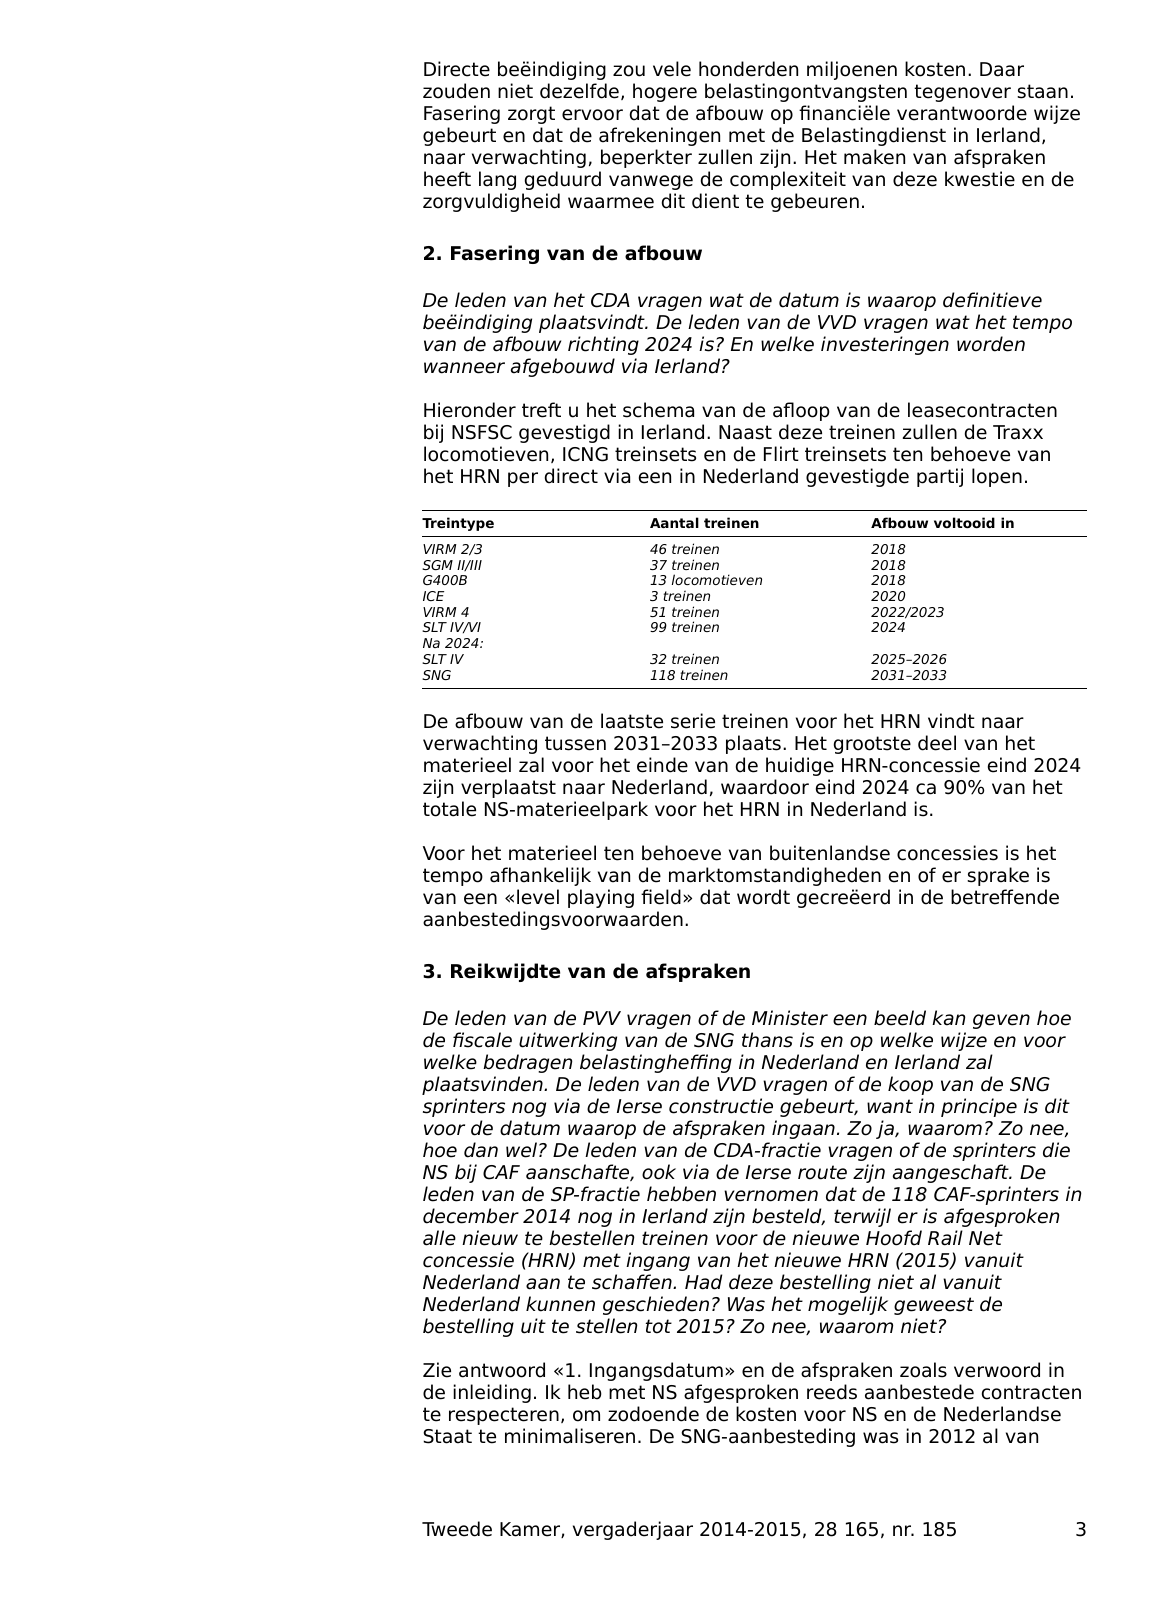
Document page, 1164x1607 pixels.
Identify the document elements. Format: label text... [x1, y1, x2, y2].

table_cell 118 treinen [644, 668, 865, 688]
table_header Afbouw voltooid in [865, 511, 1087, 536]
table_cell 37 treinen [644, 558, 865, 573]
table_cell G400B [422, 573, 644, 589]
table_cell VIRM 4 [422, 605, 644, 620]
table_cell 51 treinen [644, 605, 865, 620]
table_cell 46 treinen [644, 537, 865, 557]
table_cell Na 2024: [422, 636, 644, 652]
text Hieronder treft u het schema van de afloop van de leasecontracten bij NSFSC gevestigd in Ierland. Naast deze treinen zullen de Traxx locomotieven, ICNG treinsets en de Flirt treinsets ten behoeve van het HRN per direct via een in Nederland gevestigde partij lopen. [422, 400, 1087, 488]
table_cell 2020 [865, 589, 1087, 604]
table_cell 2022/2023 [865, 605, 1087, 620]
table_cell SNG [422, 668, 644, 688]
table_cell 2031–2033 [865, 668, 1087, 688]
text Directe beëindiging zou vele honderden miljoenen kosten. Daar zouden niet dezelfde, hogere belastingontvangsten tegenover staan. Fasering zorgt ervoor dat de afbouw op financiële verantwoorde wijze gebeurt en dat de afrekeningen met de Belastingdienst in Ierland, naar verwachting, beperkter zullen zijn. Het maken van afspraken heeft lang geduurd vanwege de complexiteit van deze kwestie en de zorgvuldigheid waarmee dit dient te gebeuren. [422, 59, 1087, 213]
table_cell VIRM 2/3 [422, 537, 644, 557]
text Voor het materieel ten behoeve van buitenlandse concessies is het tempo afhankelijk van de marktomstandigheden en of er sprake is van een «level playing field» dat wordt gecreëerd in de betreffende aanbestedingsvoorwaarden. [422, 843, 1087, 931]
table_cell SGM II/III [422, 558, 644, 573]
text De leden van het CDA vragen wat de datum is waarop definitieve beëindiging plaatsvindt. De leden van de VVD vragen wat het tempo van de afbouw richting 2024 is? En welke investeringen worden wanneer afgebouwd via Ierland? [422, 290, 1087, 378]
table_cell 2018 [865, 537, 1087, 557]
table_cell 2018 [865, 558, 1087, 573]
table_cell SLT IV [422, 652, 644, 667]
text De afbouw van de laatste serie treinen voor het HRN vindt naar verwachting tussen 2031–2033 plaats. Het grootste deel van het materieel zal voor het einde van de huidige HRN-concessie eind 2024 zijn verplaatst naar Nederland, waardoor eind 2024 ca 90% van het totale NS-materieelpark voor het HRN in Nederland is. [422, 711, 1087, 821]
table_header Treintype [422, 511, 644, 536]
table_cell 2024 [865, 620, 1087, 636]
table_header Aantal treinen [644, 511, 865, 536]
table_cell [865, 636, 1087, 652]
text Zie antwoord «1. Ingangsdatum» en de afspraken zoals verwoord in de inleiding. Ik heb met NS afgesproken reeds aanbestede contracten te respecteren, om zodoende de kosten voor NS en de Nederlandse Staat te minimaliseren. De SNG-aanbesteding was in 2012 al van [422, 1360, 1087, 1448]
table_cell [644, 636, 865, 652]
table_cell 32 treinen [644, 652, 865, 667]
table_cell SLT IV/VI [422, 620, 644, 636]
table_cell ICE [422, 589, 644, 604]
table_cell 99 treinen [644, 620, 865, 636]
table_cell 3 treinen [644, 589, 865, 604]
text De leden van de PVV vragen of de Minister een beeld kan geven hoe de fiscale uitwerking van de SNG thans is en op welke wijze en voor welke bedragen belastingheffing in Nederland en Ierland zal plaatsvinden. De leden van de VVD vragen of de koop van de SNG sprinters nog via de Ierse constructie gebeurt, want in principe is dit voor de datum waarop de afspraken ingaan. Zo ja, waarom? Zo nee, hoe dan wel? De leden van de CDA-fractie vragen of de sprinters die NS bij CAF aanschafte, ook via de Ierse route zijn aangeschaft. De leden van de SP-fractie hebben vernomen dat de 118 CAF-sprinters in december 2014 nog in Ierland zijn besteld, terwijl er is afgesproken alle nieuw te bestellen treinen voor de nieuwe Hoofd Rail Net concessie (HRN) met ingang van het nieuwe HRN (2015) vanuit Nederland aan te schaffen. Had deze bestelling niet al vanuit Nederland kunnen geschieden? Was het mogelijk geweest de bestelling uit te stellen tot 2015? Zo nee, waarom niet? [422, 1008, 1087, 1338]
table_cell 2025–2026 [865, 652, 1087, 667]
subtitle 2. Fasering van de afbouw [422, 243, 1087, 265]
table_cell 13 locomotieven [644, 573, 865, 589]
subtitle 3. Reikwijdte van de afspraken [422, 961, 1087, 983]
table_cell 2018 [865, 573, 1087, 589]
